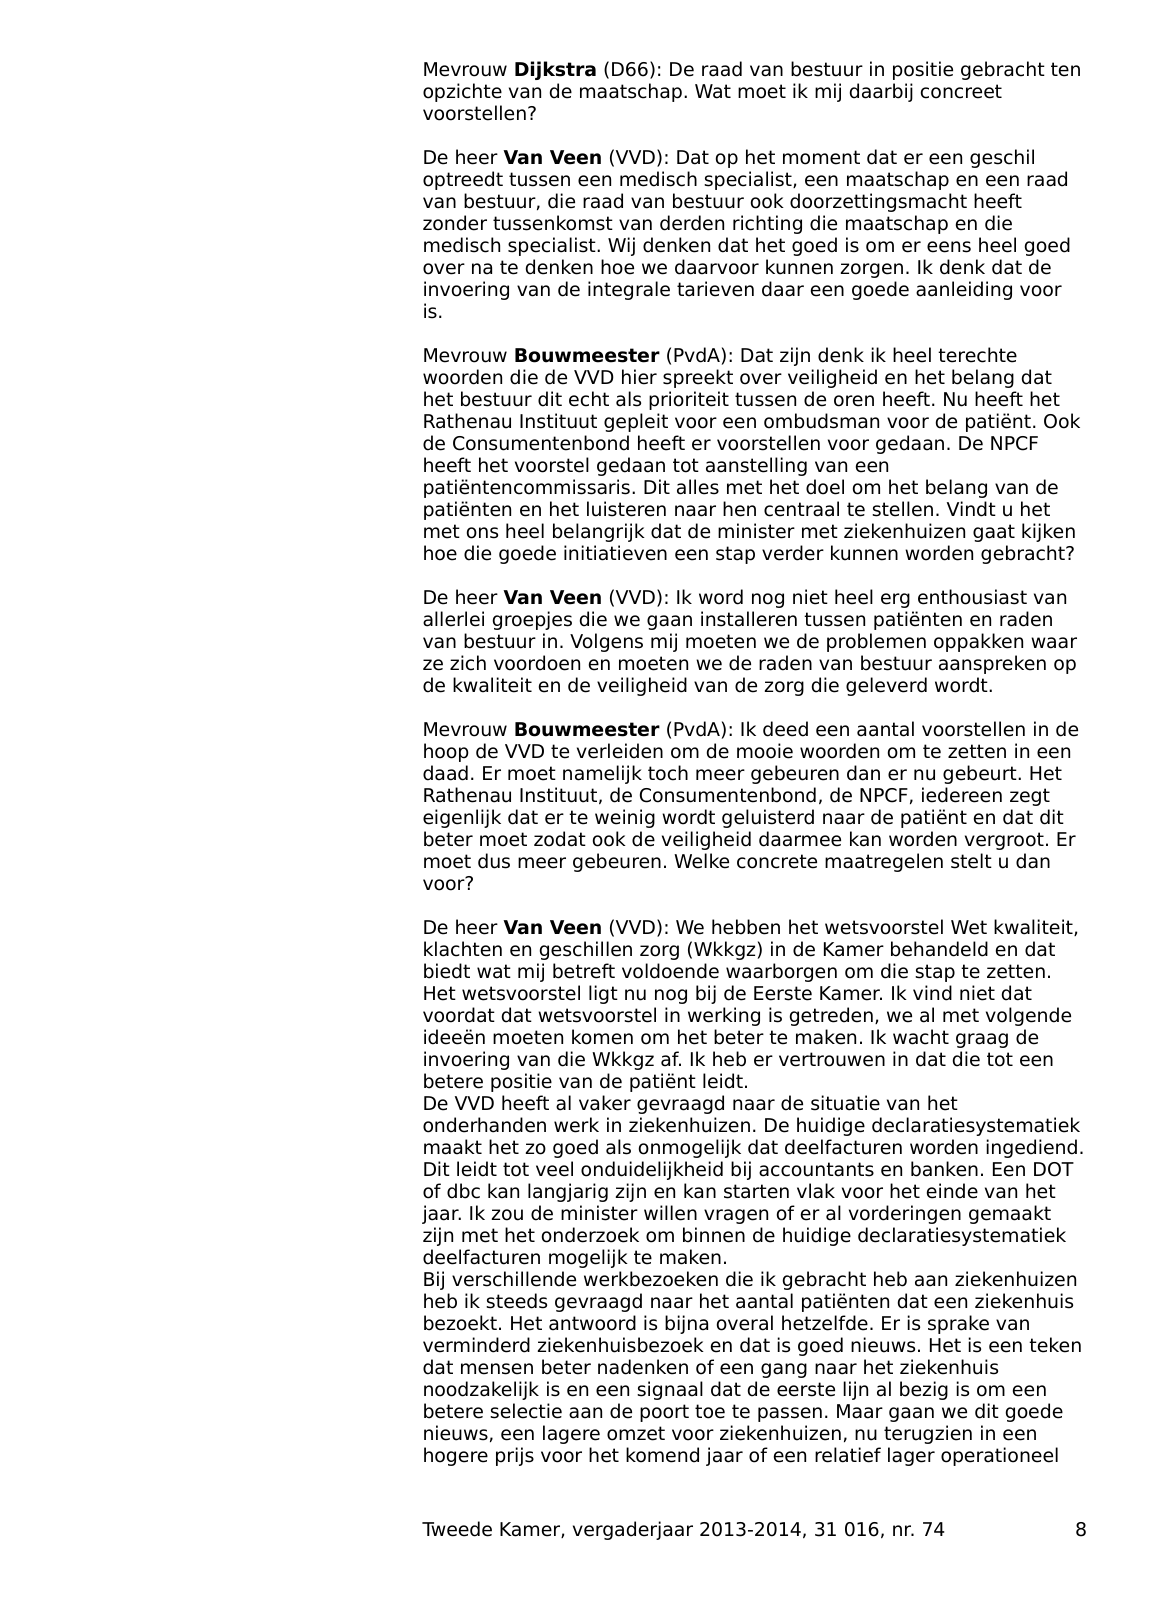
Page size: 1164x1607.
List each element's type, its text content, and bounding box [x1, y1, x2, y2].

text Bij verschillende werkbezoeken die ik gebracht heb aan ziekenhuizen heb ik steeds gevraagd naar het aantal patiënten dat een ziekenhuis bezoekt. Het antwoord is bijna overal hetzelfde. Er is sprake van verminderd ziekenhuisbezoek en dat is goed nieuws. Het is een teken dat mensen beter nadenken of een gang naar het ziekenhuis noodzakelijk is en een signaal dat de eerste lijn al bezig is om een betere selectie aan de poort toe te passen. Maar gaan we dit goede nieuws, een lagere omzet voor ziekenhuizen, nu terugzien in een hogere prijs voor het komend jaar of een relatief lager operationeel [422, 1269, 1087, 1467]
text De heer Van Veen (VVD): Ik word nog niet heel erg enthousiast van allerlei groepjes die we gaan installeren tussen patiënten en raden van bestuur in. Volgens mij moeten we de problemen oppakken waar ze zich voordoen en moeten we de raden van bestuur aanspreken op de kwaliteit en de veiligheid van de zorg die geleverd wordt. [422, 587, 1087, 697]
text De VVD heeft al vaker gevraagd naar de situatie van het onderhanden werk in ziekenhuizen. De huidige declaratiesystematiek maakt het zo goed als onmogelijk dat deelfacturen worden ingediend. Dit leidt tot veel onduidelijkheid bij accountants en banken. Een DOT of dbc kan langjarig zijn en kan starten vlak voor het einde van het jaar. Ik zou de minister willen vragen of er al vorderingen gemaakt zijn met het onderzoek om binnen de huidige declaratiesystematiek deelfacturen mogelijk te maken. [422, 1093, 1087, 1269]
text Mevrouw Bouwmeester (PvdA): Dat zijn denk ik heel terechte woorden die de VVD hier spreekt over veiligheid en het belang dat het bestuur dit echt als prioriteit tussen de oren heeft. Nu heeft het Rathenau Instituut gepleit voor een ombudsman voor de patiënt. Ook de Consumentenbond heeft er voorstellen voor gedaan. De NPCF heeft het voorstel gedaan tot aanstelling van een patiëntencommissaris. Dit alles met het doel om het belang van de patiënten en het luisteren naar hen centraal te stellen. Vindt u het met ons heel belangrijk dat de minister met ziekenhuizen gaat kijken hoe die goede initiatieven een stap verder kunnen worden gebracht? [422, 345, 1087, 565]
text De heer Van Veen (VVD): We hebben het wetsvoorstel Wet kwaliteit, klachten en geschillen zorg (Wkkgz) in de Kamer behandeld en dat biedt wat mij betreft voldoende waarborgen om die stap te zetten. Het wetsvoorstel ligt nu nog bij de Eerste Kamer. Ik vind niet dat voordat dat wetsvoorstel in werking is getreden, we al met volgende ideeën moeten komen om het beter te maken. Ik wacht graag de invoering van die Wkkgz af. Ik heb er vertrouwen in dat die tot een betere positie van de patiënt leidt. [422, 917, 1087, 1093]
text Mevrouw Bouwmeester (PvdA): Ik deed een aantal voorstellen in de hoop de VVD te verleiden om de mooie woorden om te zetten in een daad. Er moet namelijk toch meer gebeuren dan er nu gebeurt. Het Rathenau Instituut, de Consumentenbond, de NPCF, iedereen zegt eigenlijk dat er te weinig wordt geluisterd naar de patiënt en dat dit beter moet zodat ook de veiligheid daarmee kan worden vergroot. Er moet dus meer gebeuren. Welke concrete maatregelen stelt u dan voor? [422, 719, 1087, 895]
text Mevrouw Dijkstra (D66): De raad van bestuur in positie gebracht ten opzichte van de maatschap. Wat moet ik mij daarbij concreet voorstellen? [422, 59, 1087, 125]
text De heer Van Veen (VVD): Dat op het moment dat er een geschil optreedt tussen een medisch specialist, een maatschap en een raad van bestuur, die raad van bestuur ook doorzettingsmacht heeft zonder tussenkomst van derden richting die maatschap en die medisch specialist. Wij denken dat het goed is om er eens heel goed over na te denken hoe we daarvoor kunnen zorgen. Ik denk dat de invoering van de integrale tarieven daar een goede aanleiding voor is. [422, 147, 1087, 323]
